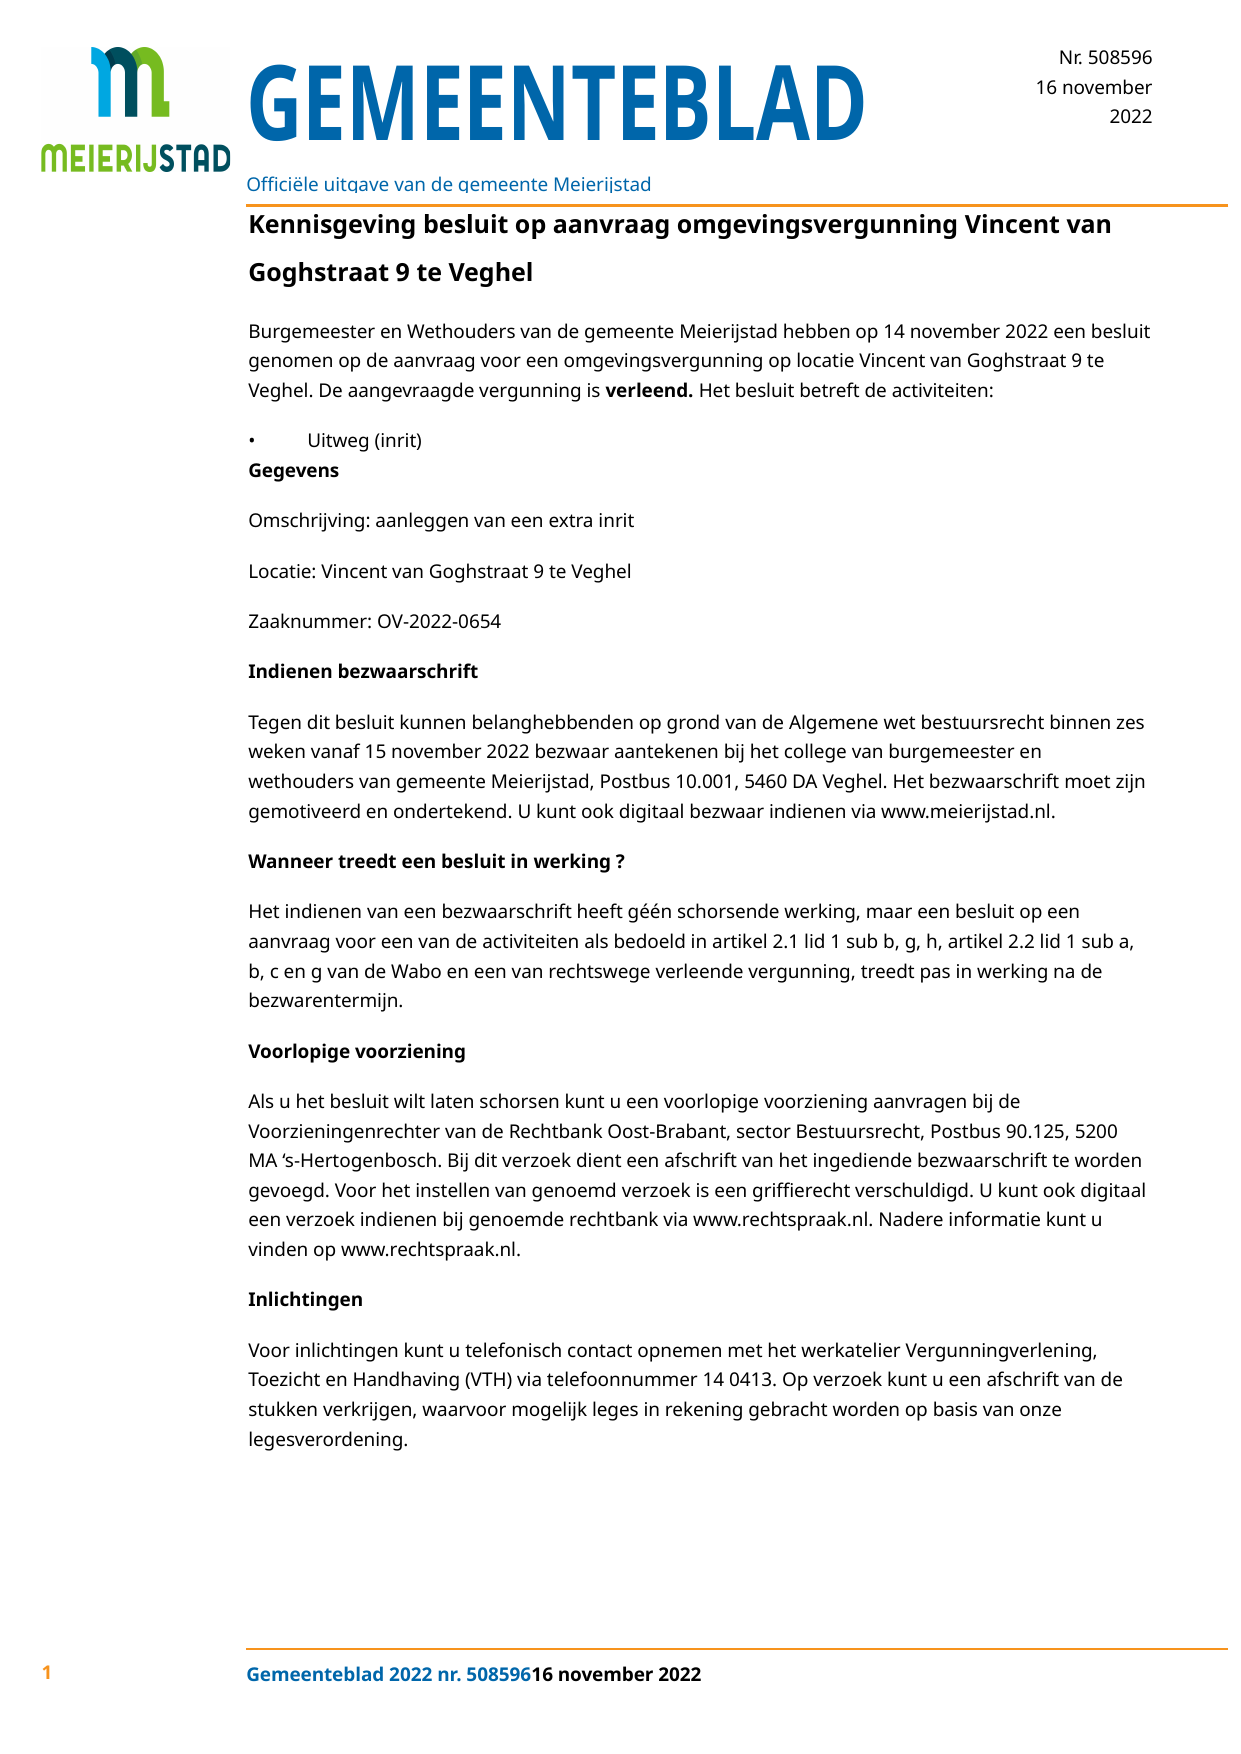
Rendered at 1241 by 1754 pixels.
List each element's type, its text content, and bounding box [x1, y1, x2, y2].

text Omschrijving: aanleggen van een extra inrit [248, 507, 1152, 533]
text Zaaknummer: OV-2022-0654 [248, 608, 1152, 634]
text Het indienen van een bezwaarschrift heeft géén schorsende werking, maar een besluit op een aanvraag voor een van de activiteiten als bedoeld in artikel 2.1 lid 1 sub b, g, h, artikel 2.2 lid 1 sub a, b, c en g van de Wabo en een van rechtswege verleende vergunning, treedt pas in werking na de bezwarentermijn. [248, 899, 1152, 1013]
text Wanneer treedt een besluit in werking ? [248, 848, 1152, 874]
text Indienen bezwaarschrift [248, 659, 1152, 684]
text Gegevens [248, 457, 1152, 483]
text Locatie: Vincent van Goghstraat 9 te Veghel [248, 558, 1152, 584]
text Inlichtingen [248, 1287, 1152, 1312]
picture [41, 47, 231, 172]
text Als u het besluit wilt laten schorsen kunt u een voorlopige voorziening aanvragen bij de Voorzieningenrechter van de Rechtbank Oost-Brabant, sector Bestuursrecht, Postbus 90.125, 5200 MA ‘s-Hertogenbosch. Bij dit verzoek dient een afschrift van het ingediende bezwaarschrift te worden gevoegd. Voor het instellen van genoemd verzoek is een griffierecht verschuldigd. U kunt ook digitaal een verzoek indienen bij genoemde rechtbank via www.rechtspraak.nl. Nadere informatie kunt u vinden op www.rechtspraak.nl. [248, 1088, 1152, 1262]
text Burgemeester en Wethouders van de gemeente Meierijstad hebben op 14 november 2022 een besluit genomen op de aanvraag voor een omgevingsvergunning op locatie Vincent van Goghstraat 9 te Veghel. De aangevraagde vergunning is verleend. Het besluit betreft de activiteiten: [248, 318, 1152, 403]
text Tegen dit besluit kunnen belanghebbenden op grond van de Algemene wet bestuursrecht binnen zes weken vanaf 15 november 2022 bezwaar aantekenen bij het college van burgemeester en wethouders van gemeente Meierijstad, Postbus 10.001, 5460 DA Veghel. Het bezwaarschrift moet zijn gemotiveerd en ondertekend. U kunt ook digitaal bezwaar indienen via www.meierijstad.nl. [248, 709, 1152, 824]
text Voorlopige voorziening [248, 1038, 1152, 1064]
text Voor inlichtingen kunt u telefonisch contact opnemen met het werkatelier Vergunningverlening, Toezicht en Handhaving (VTH) via telefoonnummer 14 0413. Op verzoek kunt u een afschrift van de stukken verkrijgen, waarvoor mogelijk leges in rekening gebracht worden op basis van onze legesverordening. [248, 1337, 1152, 1452]
text Kennisgeving besluit op aanvraag omgevingsvergunning Vincent van Goghstraat 9 te Veghel [248, 207, 1152, 288]
list Uitweg (inrit) [248, 427, 1152, 453]
